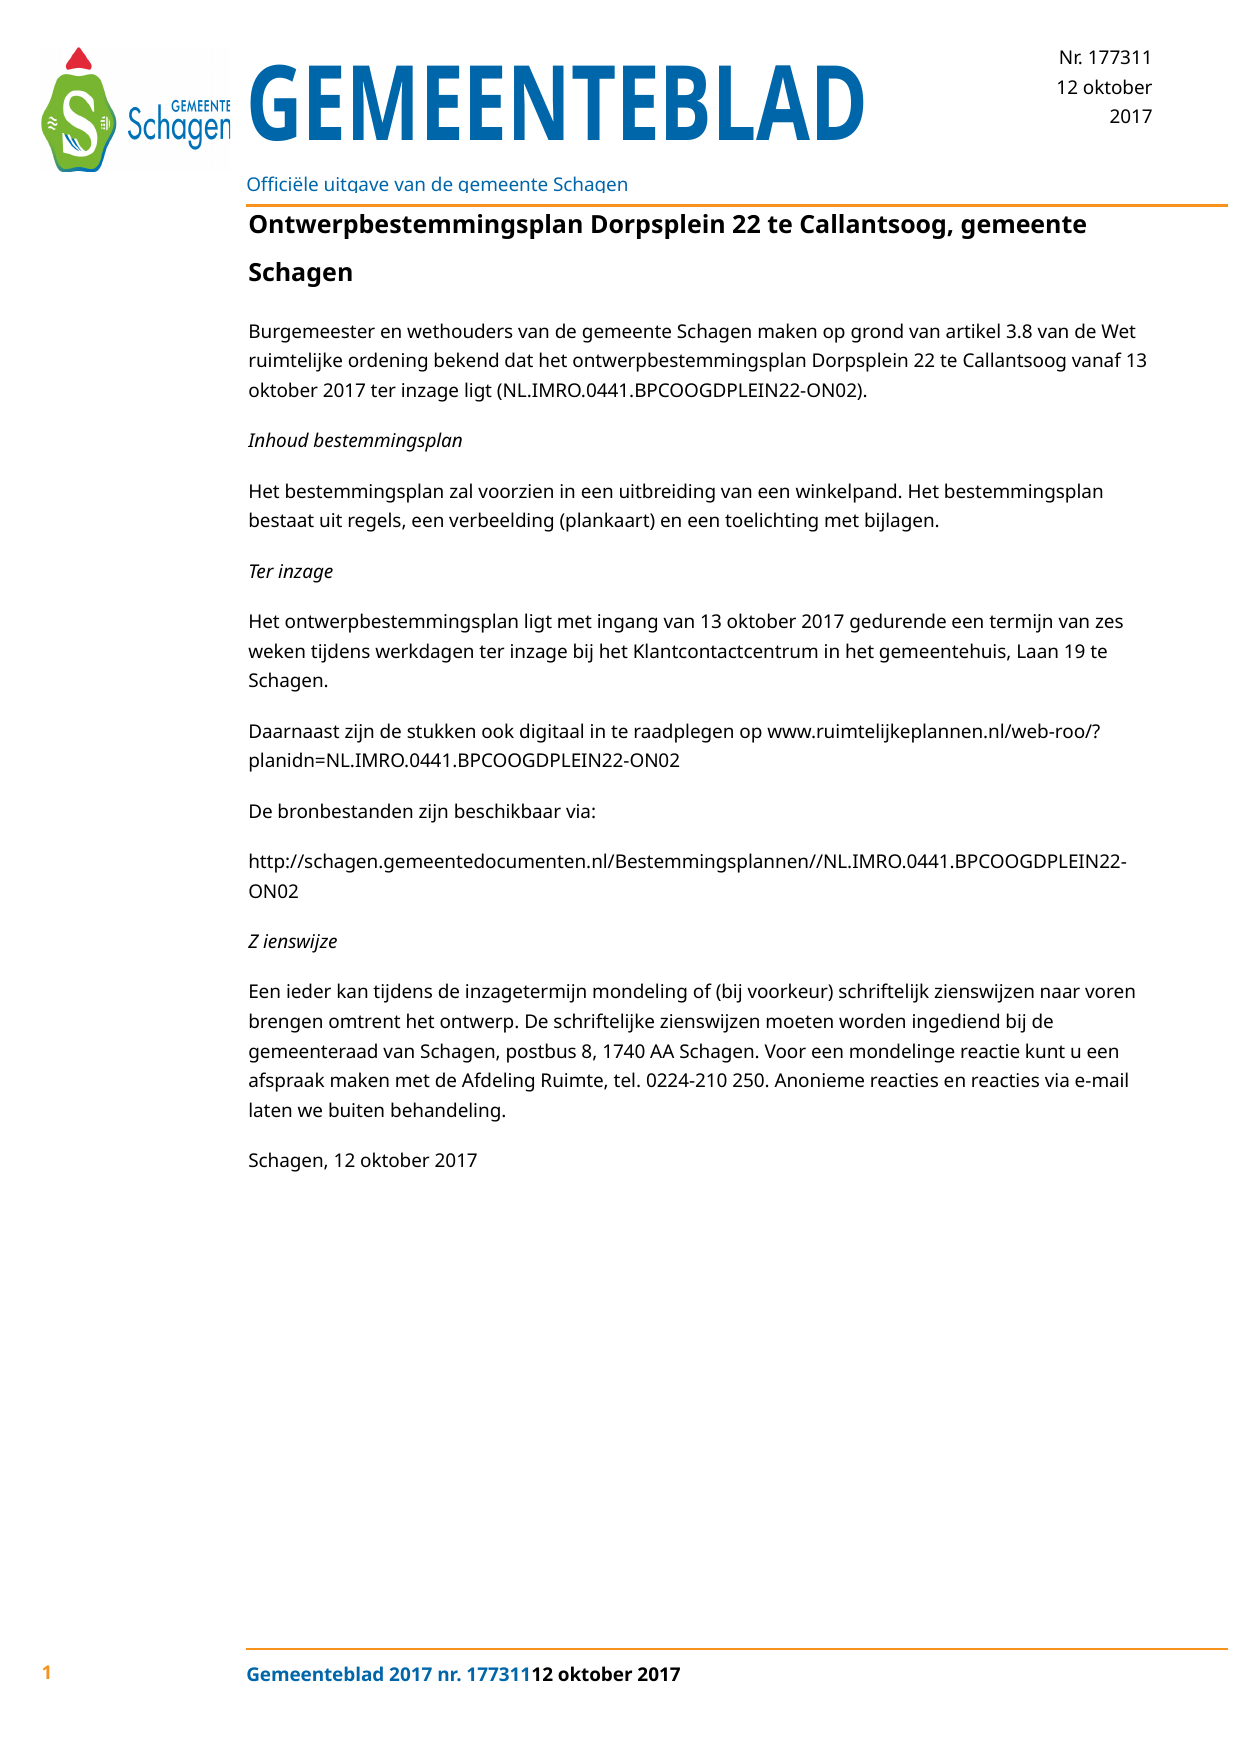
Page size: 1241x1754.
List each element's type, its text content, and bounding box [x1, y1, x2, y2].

text Schagen, 12 oktober 2017 [248, 1147, 1152, 1173]
text Daarnaast zijn de stukken ook digitaal in te raadplegen op www.ruimtelijkeplannen.nl/web-roo/?planidn=NL.IMRO.0441.BPCOOGDPLEIN22-ON02 [248, 718, 1152, 773]
text Ontwerpbestemmingsplan Dorpsplein 22 te Callantsoog, gemeente Schagen [248, 207, 1152, 288]
picture [41, 47, 231, 172]
text Ter inzage [248, 558, 1152, 584]
text Burgemeester en wethouders van de gemeente Schagen maken op grond van artikel 3.8 van de Wet ruimtelijke ordening bekend dat het ontwerpbestemmingsplan Dorpsplein 22 te Callantsoog vanaf 13 oktober 2017 ter inzage ligt (NL.IMRO.0441.BPCOOGDPLEIN22-ON02). [248, 318, 1152, 403]
text http://schagen.gemeentedocumenten.nl/Bestemmingsplannen//NL.IMRO.0441.BPCOOGDPLEIN22-ON02 [248, 848, 1152, 904]
text Inhoud bestemmingsplan [248, 427, 1152, 453]
text Het bestemmingsplan zal voorzien in een uitbreiding van een winkelpand. Het bestemmingsplan bestaat uit regels, een verbeelding (plankaart) en een toelichting met bijlagen. [248, 478, 1152, 533]
text Een ieder kan tijdens de inzagetermijn mondeling of (bij voorkeur) schriftelijk zienswijzen naar voren brengen omtrent het ontwerp. De schriftelijke zienswijzen moeten worden ingediend bij de gemeenteraad van Schagen, postbus 8, 1740 AA Schagen. Voor een mondelinge reactie kunt u een afspraak maken met de Afdeling Ruimte, tel. 0224-210 250. Anonieme reacties en reacties via e-mail laten we buiten behandeling. [248, 979, 1152, 1123]
text Het ontwerpbestemmingsplan ligt met ingang van 13 oktober 2017 gedurende een termijn van zes weken tijdens werkdagen ter inzage bij het Klantcontactcentrum in het gemeentehuis, Laan 19 te Schagen. [248, 608, 1152, 693]
text Z ienswijze [248, 928, 1152, 954]
text De bronbestanden zijn beschikbaar via: [248, 798, 1152, 824]
